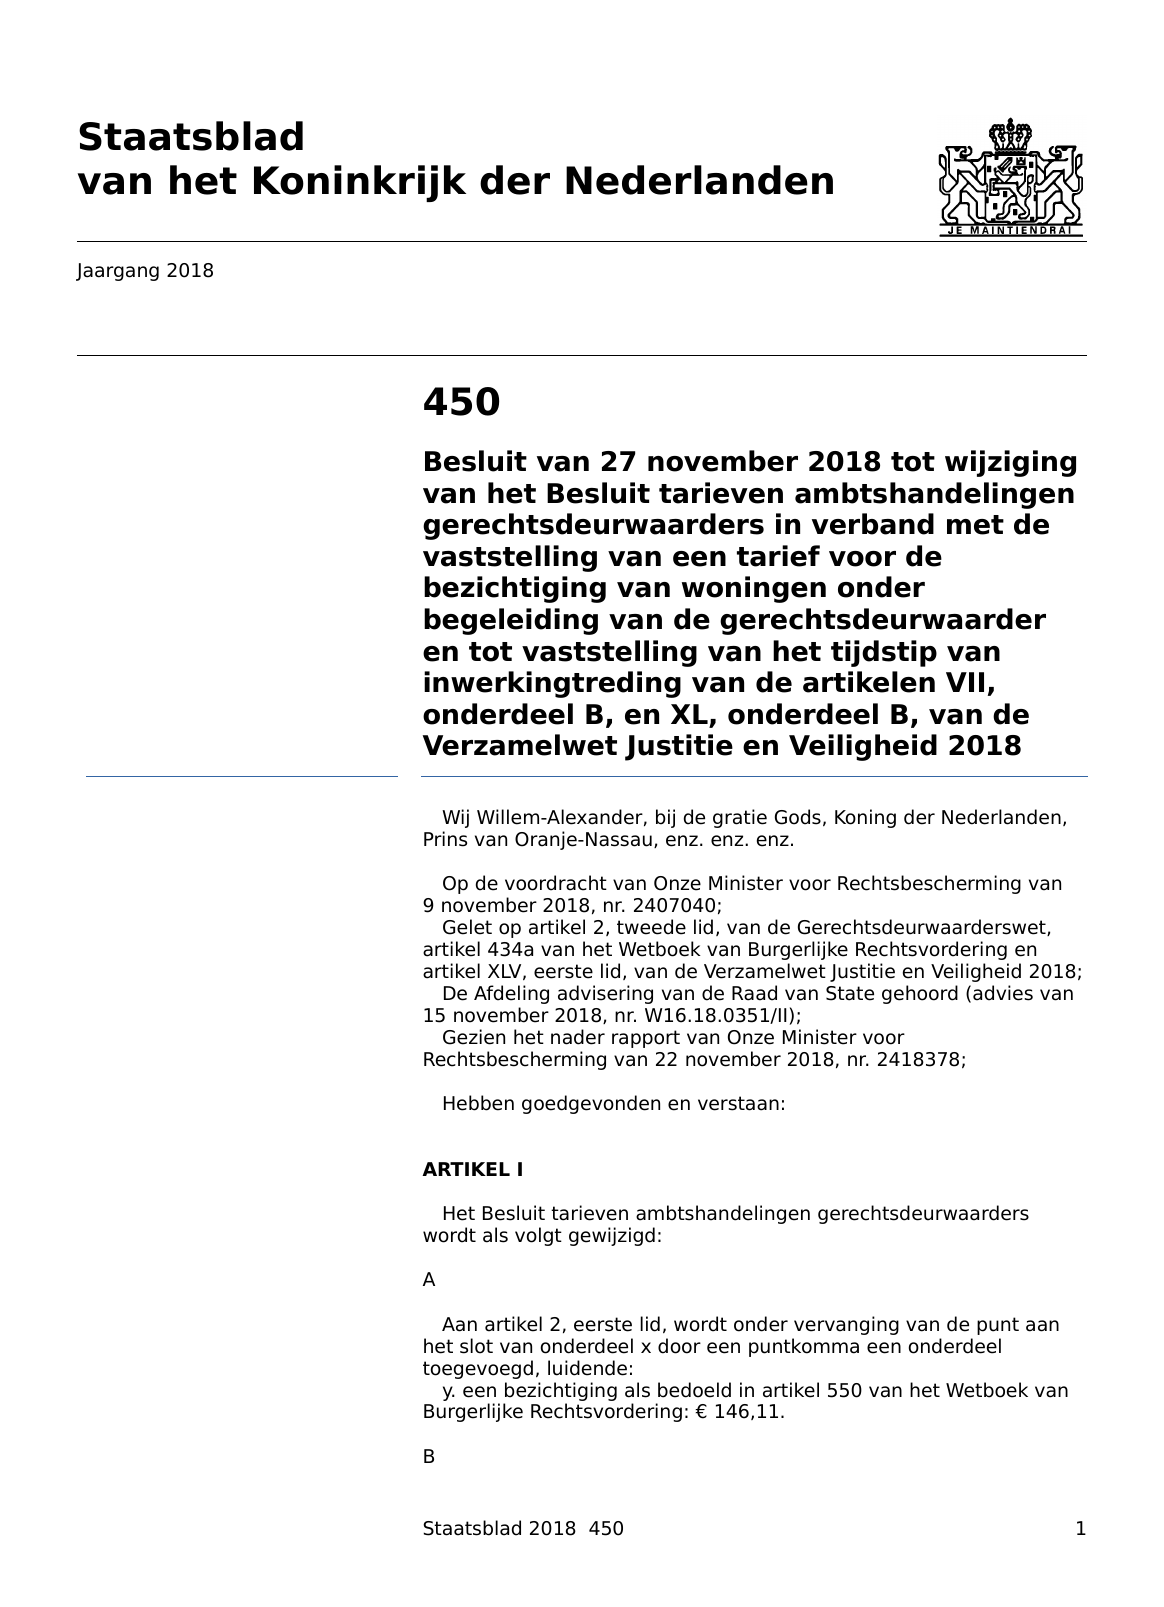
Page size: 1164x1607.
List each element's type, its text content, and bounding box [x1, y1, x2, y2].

text Het Besluit tarieven ambtshandelingen gerechtsdeurwaarders wordt als volgt gewijzigd: [422, 1203, 1087, 1247]
text Gelet op artikel 2, tweede lid, van de Gerechtsdeurwaarderswet, artikel 434a van het Wetboek van Burgerlijke Rechtsvordering en artikel XLV, eerste lid, van de Verzamelwet Justitie en Veiligheid 2018; [422, 917, 1087, 983]
picture [936, 115, 1087, 240]
table_cell Jaargang 2018 [77, 242, 1087, 355]
text Hebben goedgevonden en verstaan: [422, 1093, 1087, 1115]
text B [422, 1446, 1087, 1468]
text Gezien het nader rapport van Onze Minister voor Rechtsbescherming van 22 november 2018, nr. 2418378; [422, 1027, 1087, 1071]
subtitle 450 [422, 381, 1087, 424]
text A [422, 1269, 1087, 1291]
text Besluit van 27 november 2018 tot wijziging van het Besluit tarieven ambtshandelingen gerechtsdeurwaarders in verband met de vaststelling van een tarief voor de bezichtiging van woningen onder begeleiding van de gerechtsdeurwaarder en tot vaststelling van het tijdstip van inwerkingtreding van de artikelen VII, onderdeel B, en XL, onderdeel B, van de Verzamelwet Justitie en Veiligheid 2018 [422, 447, 1087, 762]
text y. een bezichtiging als bedoeld in artikel 550 van het Wetboek van Burgerlijke Rechtsvordering: € 146,11. [422, 1379, 1087, 1423]
table_header [886, 100, 1087, 241]
text Wij Willem-Alexander, bij de gratie Gods, Koning der Nederlanden, Prins van Oranje-Nassau, enz. enz. enz. [422, 807, 1087, 851]
table_header Staatsblad van het Koninkrijk der Nederlanden [77, 100, 886, 241]
text Op de voordracht van Onze Minister voor Rechtsbescherming van 9 november 2018, nr. 2407040; [422, 873, 1087, 917]
text Aan artikel 2, eerste lid, wordt onder vervanging van de punt aan het slot van onderdeel x door een puntkomma een onderdeel toegevoegd, luidende: [422, 1313, 1087, 1379]
text De Afdeling advisering van de Raad van State gehoord (advies van 15 november 2018, nr. W16.18.0351/II); [422, 983, 1087, 1027]
subtitle ARTIKEL I [422, 1159, 1087, 1181]
